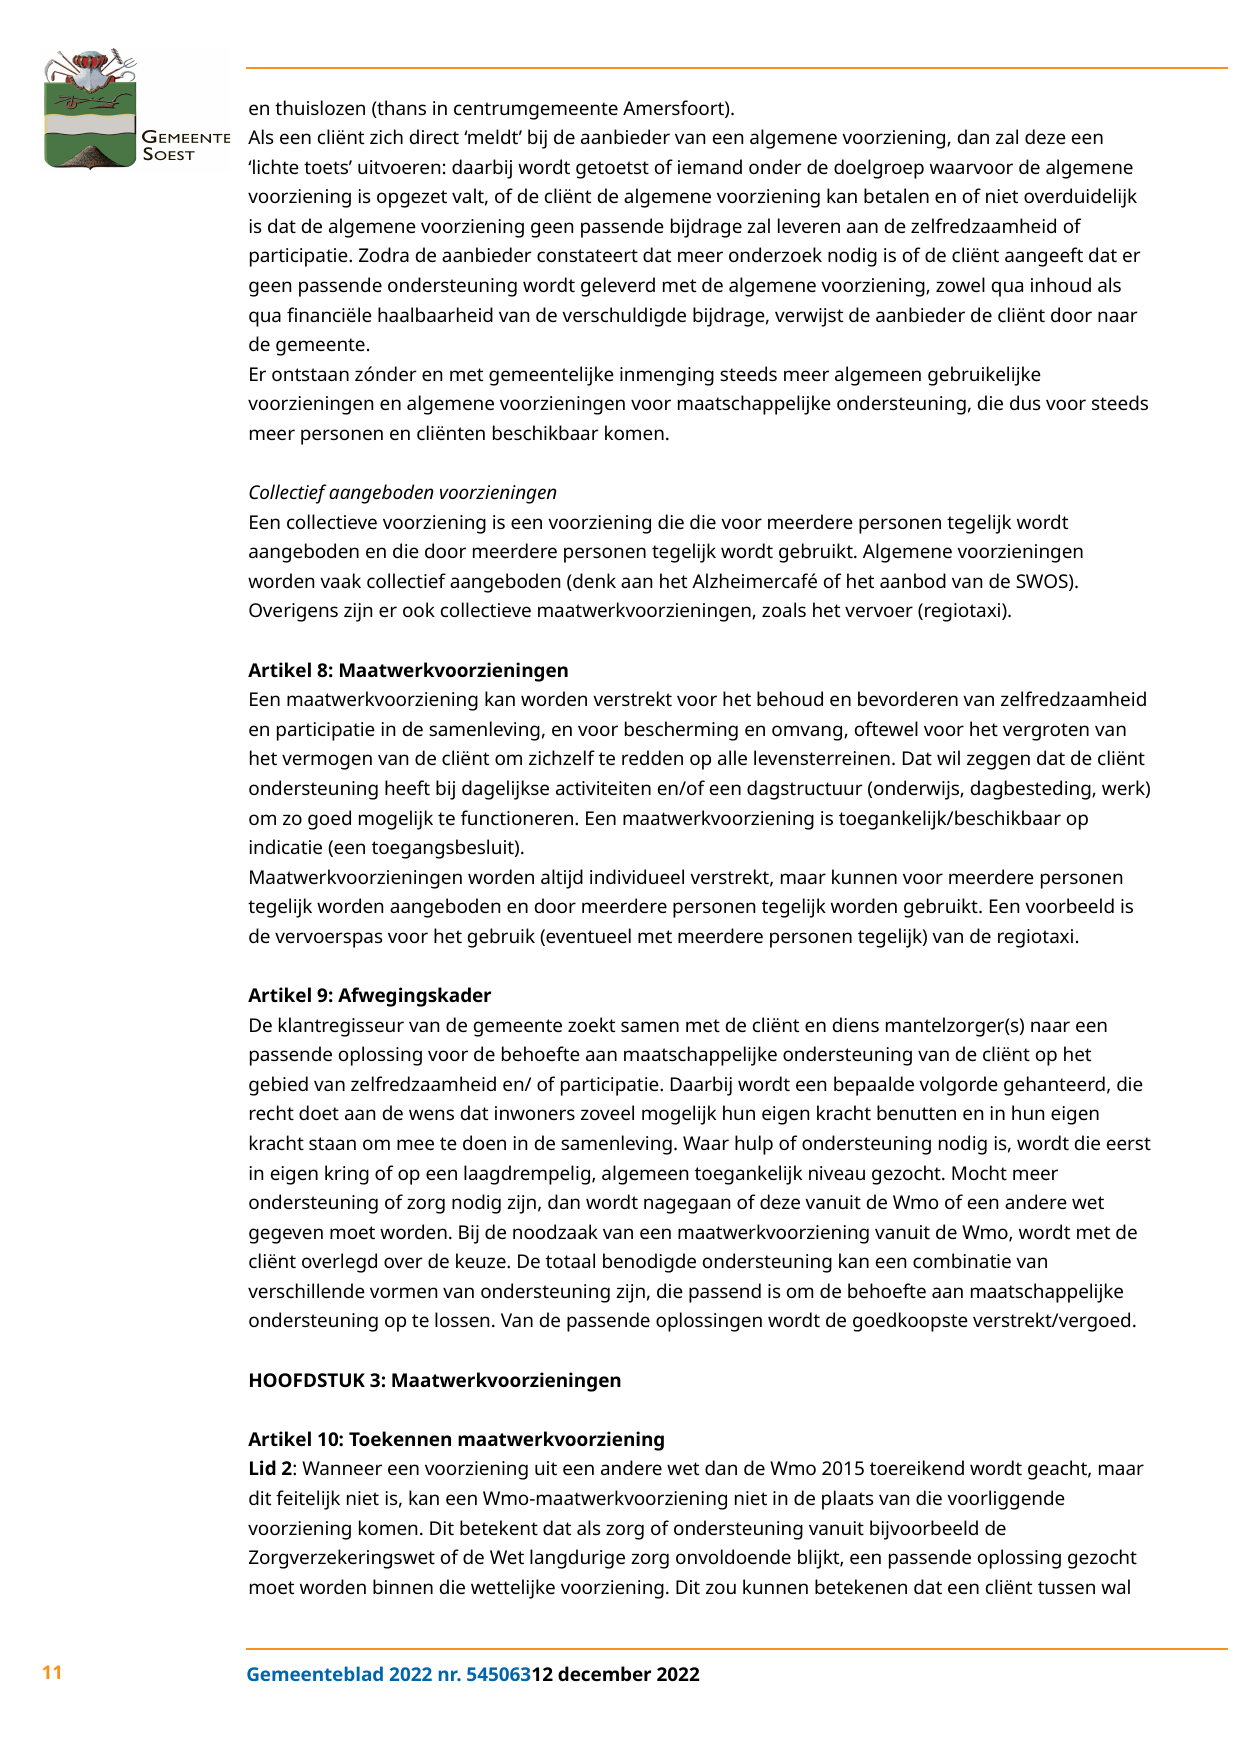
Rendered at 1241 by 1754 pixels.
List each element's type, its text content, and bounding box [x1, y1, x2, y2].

text Een maatwerkvoorziening kan worden verstrekt voor het behoud en bevorderen van zelfredzaamheid en participatie in de samenleving, en voor bescherming en omvang, oftewel voor het vergroten van het vermogen van de cliënt om zichzelf te redden op alle levensterreinen. Dat wil zeggen dat de cliënt ondersteuning heeft bij dagelijkse activiteiten en/of een dagstructuur (onderwijs, dagbesteding, werk) om zo goed mogelijk te functioneren. Een maatwerkvoorziening is toegankelijk/beschikbaar op indicatie (een toegangsbesluit). [248, 686, 1152, 860]
text en thuislozen (thans in centrumgemeente Amersfoort). [248, 95, 1152, 121]
text Een collectieve voorziening is een voorziening die die voor meerdere personen tegelijk wordt aangeboden en die door meerdere personen tegelijk wordt gebruikt. Algemene voorzieningen worden vaak collectief aangeboden (denk aan het Alzheimercafé of het aanbod van de SWOS). [248, 509, 1152, 594]
text Maatwerkvoorzieningen worden altijd individueel verstrekt, maar kunnen voor meerdere personen tegelijk worden aangeboden en door meerdere personen tegelijk worden gebruikt. Een voorbeeld is de vervoerspas voor het gebruik (eventueel met meerdere personen tegelijk) van de regiotaxi. [248, 864, 1152, 949]
text Artikel 8: Maatwerkvoorzieningen [248, 657, 1152, 683]
text Artikel 9: Afwegingskader [248, 982, 1152, 1008]
text HOOFDSTUK 3: Maatwerkvoorzieningen [248, 1367, 1152, 1393]
text De klantregisseur van de gemeente zoekt samen met de cliënt en diens mantelzorger(s) naar een passende oplossing voor de behoefte aan maatschappelijke ondersteuning van de cliënt op het gebied van zelfredzaamheid en/ of participatie. Daarbij wordt een bepaalde volgorde gehanteerd, die recht doet aan de wens dat inwoners zoveel mogelijk hun eigen kracht benutten en in hun eigen kracht staan om mee te doen in de samenleving. Waar hulp of ondersteuning nodig is, wordt die eerst in eigen kring of op een laagdrempelig, algemeen toegankelijk niveau gezocht. Mocht meer ondersteuning of zorg nodig zijn, dan wordt nagegaan of deze vanuit de Wmo of een andere wet gegeven moet worden. Bij de noodzaak van een maatwerkvoorziening vanuit de Wmo, wordt met de cliënt overlegd over de keuze. De totaal benodigde ondersteuning kan een combinatie van verschillende vormen van ondersteuning zijn, die passend is om de behoefte aan maatschappelijke ondersteuning op te lossen. Van de passende oplossingen wordt de goedkoopste verstrekt/vergoed. [248, 1012, 1152, 1333]
text Er ontstaan zónder en met gemeentelijke inmenging steeds meer algemeen gebruikelijke voorzieningen en algemene voorzieningen voor maatschappelijke ondersteuning, die dus voor steeds meer personen en cliënten beschikbaar komen. [248, 361, 1152, 446]
text Als een cliënt zich direct ‘meldt’ bij de aanbieder van een algemene voorziening, dan zal deze een ‘lichte toets’ uitvoeren: daarbij wordt getoetst of iemand onder de doelgroep waarvoor de algemene voorziening is opgezet valt, of de cliënt de algemene voorziening kan betalen en of niet overduidelijk is dat de algemene voorziening geen passende bijdrage zal leveren aan de zelfredzaamheid of participatie. Zodra de aanbieder constateert dat meer onderzoek nodig is of de cliënt aangeeft dat er geen passende ondersteuning wordt geleverd met de algemene voorziening, zowel qua inhoud als qua financiële haalbaarheid van de verschuldigde bijdrage, verwijst de aanbieder de cliënt door naar de gemeente. [248, 124, 1152, 357]
text Collectief aangeboden voorzieningen [248, 479, 1152, 505]
text Lid 2: Wanneer een voorziening uit een andere wet dan de Wmo 2015 toereikend wordt geacht, maar dit feitelijk niet is, kan een Wmo-maatwerkvoorziening niet in de plaats van die voorliggende voorziening komen. Dit betekent dat als zorg of ondersteuning vanuit bijvoorbeeld de Zorgverzekeringswet of de Wet langdurige zorg onvoldoende blijkt, een passende oplossing gezocht moet worden binnen die wettelijke voorziening. Dit zou kunnen betekenen dat een cliënt tussen wal [248, 1456, 1152, 1600]
text Overigens zijn er ook collectieve maatwerkvoorzieningen, zoals het vervoer (regiotaxi). [248, 598, 1152, 623]
picture [41, 47, 231, 172]
text Artikel 10: Toekennen maatwerkvoorziening [248, 1426, 1152, 1452]
